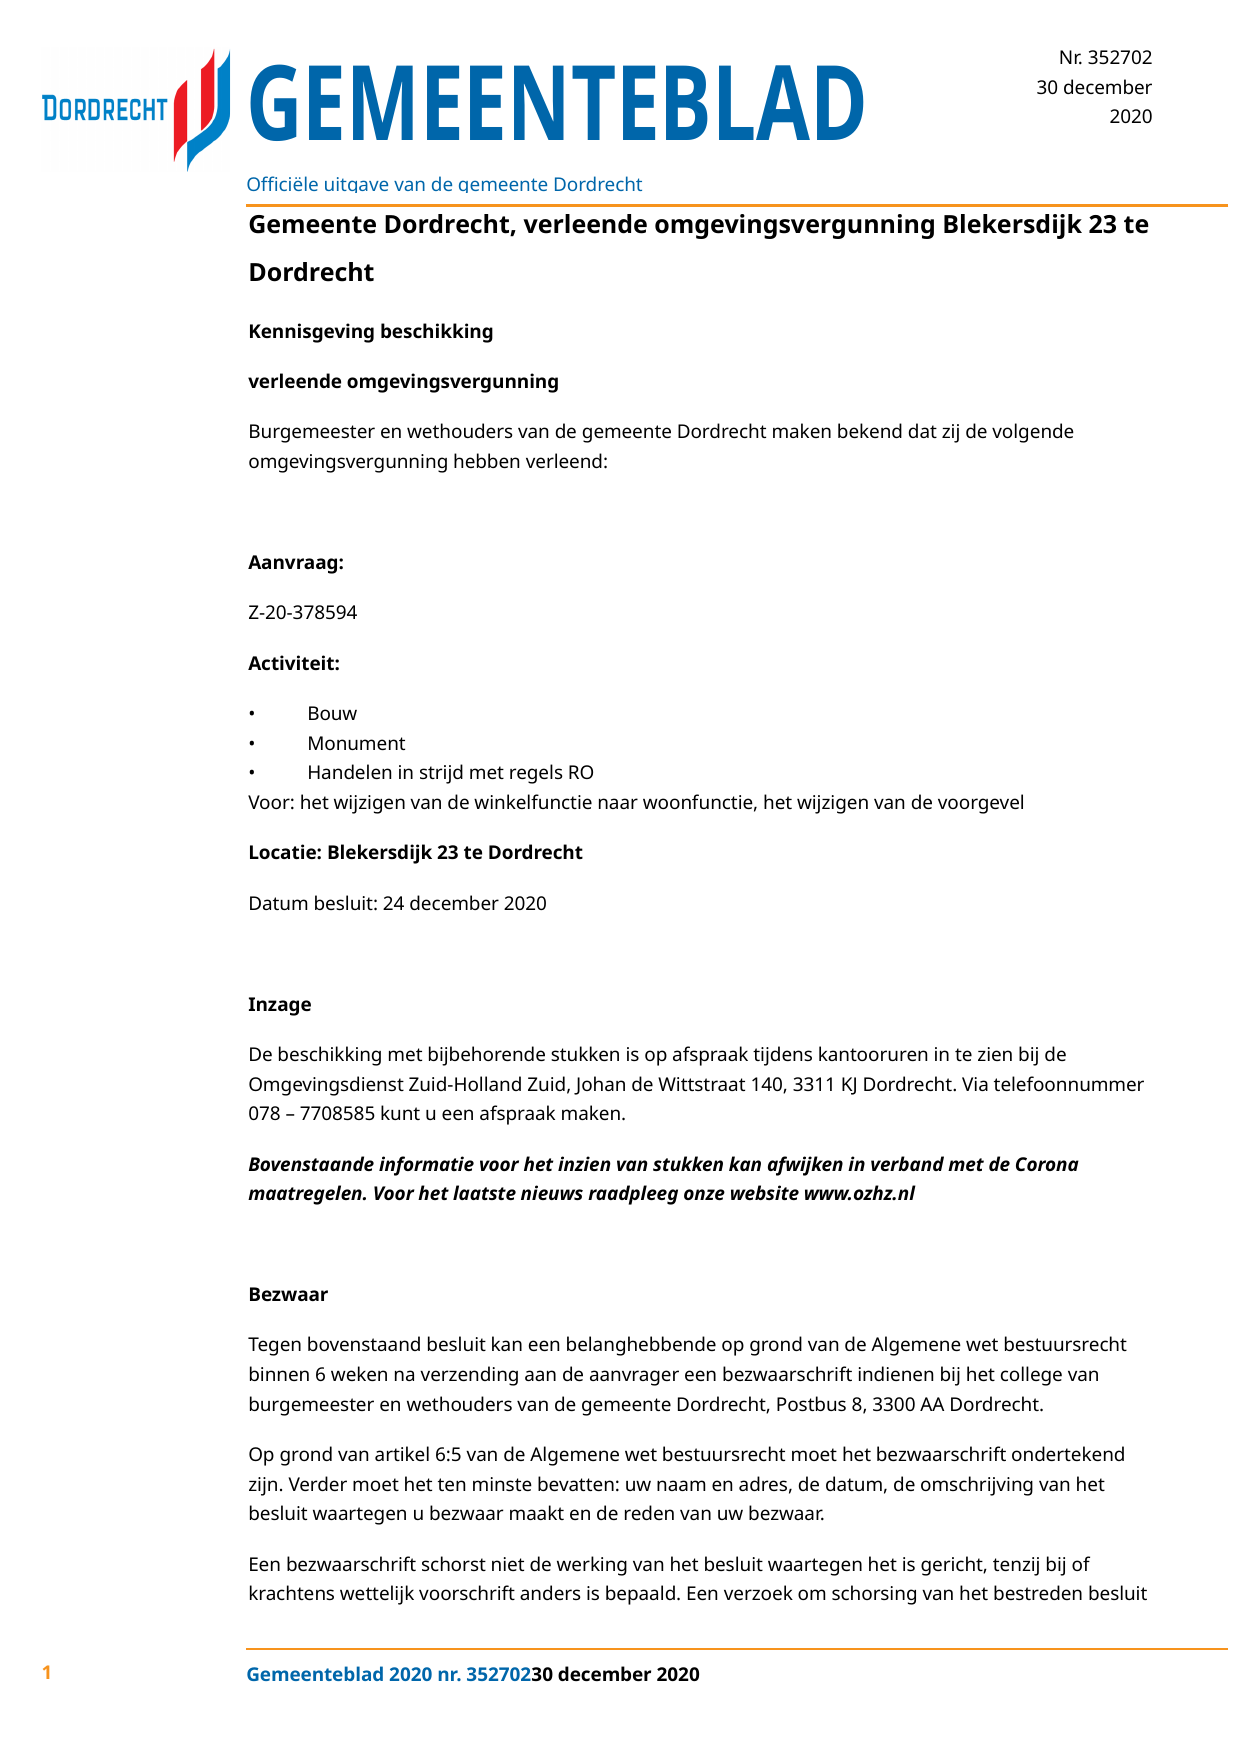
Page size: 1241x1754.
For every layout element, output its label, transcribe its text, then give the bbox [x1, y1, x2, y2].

list Handelen in strijd met regels RO [248, 759, 1152, 785]
text Aanvraag: [248, 549, 1152, 575]
list Bouw [248, 700, 1152, 726]
text Burgemeester en wethouders van de gemeente Dordrecht maken bekend dat zij de volgende omgevingsvergunning hebben verleend: [248, 419, 1152, 474]
list Monument [248, 730, 1152, 756]
text Locatie: Blekersdijk 23 te Dordrecht [248, 839, 1152, 865]
text Voor: het wijzigen van de winkelfunctie naar woonfunctie, het wijzigen van de voorgevel [248, 789, 1152, 815]
text Kennisgeving beschikking [248, 318, 1152, 344]
text Tegen bovenstaand besluit kan een belanghebbende op grond van de Algemene wet bestuursrecht binnen 6 weken na verzending aan de aanvrager een bezwaarschrift indienen bij het college van burgemeester en wethouders van de gemeente Dordrecht, Postbus 8, 3300 AA Dordrecht. [248, 1332, 1152, 1417]
text Datum besluit: 24 december 2020 [248, 890, 1152, 916]
text De beschikking met bijbehorende stukken is op afspraak tijdens kantooruren in te zien bij de Omgevingsdienst Zuid-Holland Zuid, Johan de Wittstraat 140, 3311 KJ Dordrecht. Via telefoonnummer 078 – 7708585 kunt u een afspraak maken. [248, 1041, 1152, 1126]
text Inzage [248, 991, 1152, 1017]
text Op grond van artikel 6:5 van de Algemene wet bestuursrecht moet het bezwaarschrift ondertekend zijn. Verder moet het ten minste bevatten: uw naam en adres, de datum, de omschrijving van het besluit waartegen u bezwaar maakt en de reden van uw bezwaar. [248, 1441, 1152, 1526]
text Z-20-378594 [248, 599, 1152, 625]
text Activiteit: [248, 650, 1152, 676]
text verleende omgevingsvergunning [248, 368, 1152, 394]
picture [41, 47, 231, 172]
text Gemeente Dordrecht, verleende omgevingsvergunning Blekersdijk 23 te Dordrecht [248, 207, 1152, 288]
text Bezwaar [248, 1281, 1152, 1307]
text Bovenstaande informatie voor het inzien van stukken kan afwijken in verband met de Corona maatregelen. Voor het laatste nieuws raadpleeg onze website www.ozhz.nl [248, 1151, 1152, 1206]
text Een bezwaarschrift schorst niet de werking van het besluit waartegen het is gericht, tenzij bij of krachtens wettelijk voorschrift anders is bepaald. Een verzoek om schorsing van het bestreden besluit [248, 1551, 1152, 1606]
